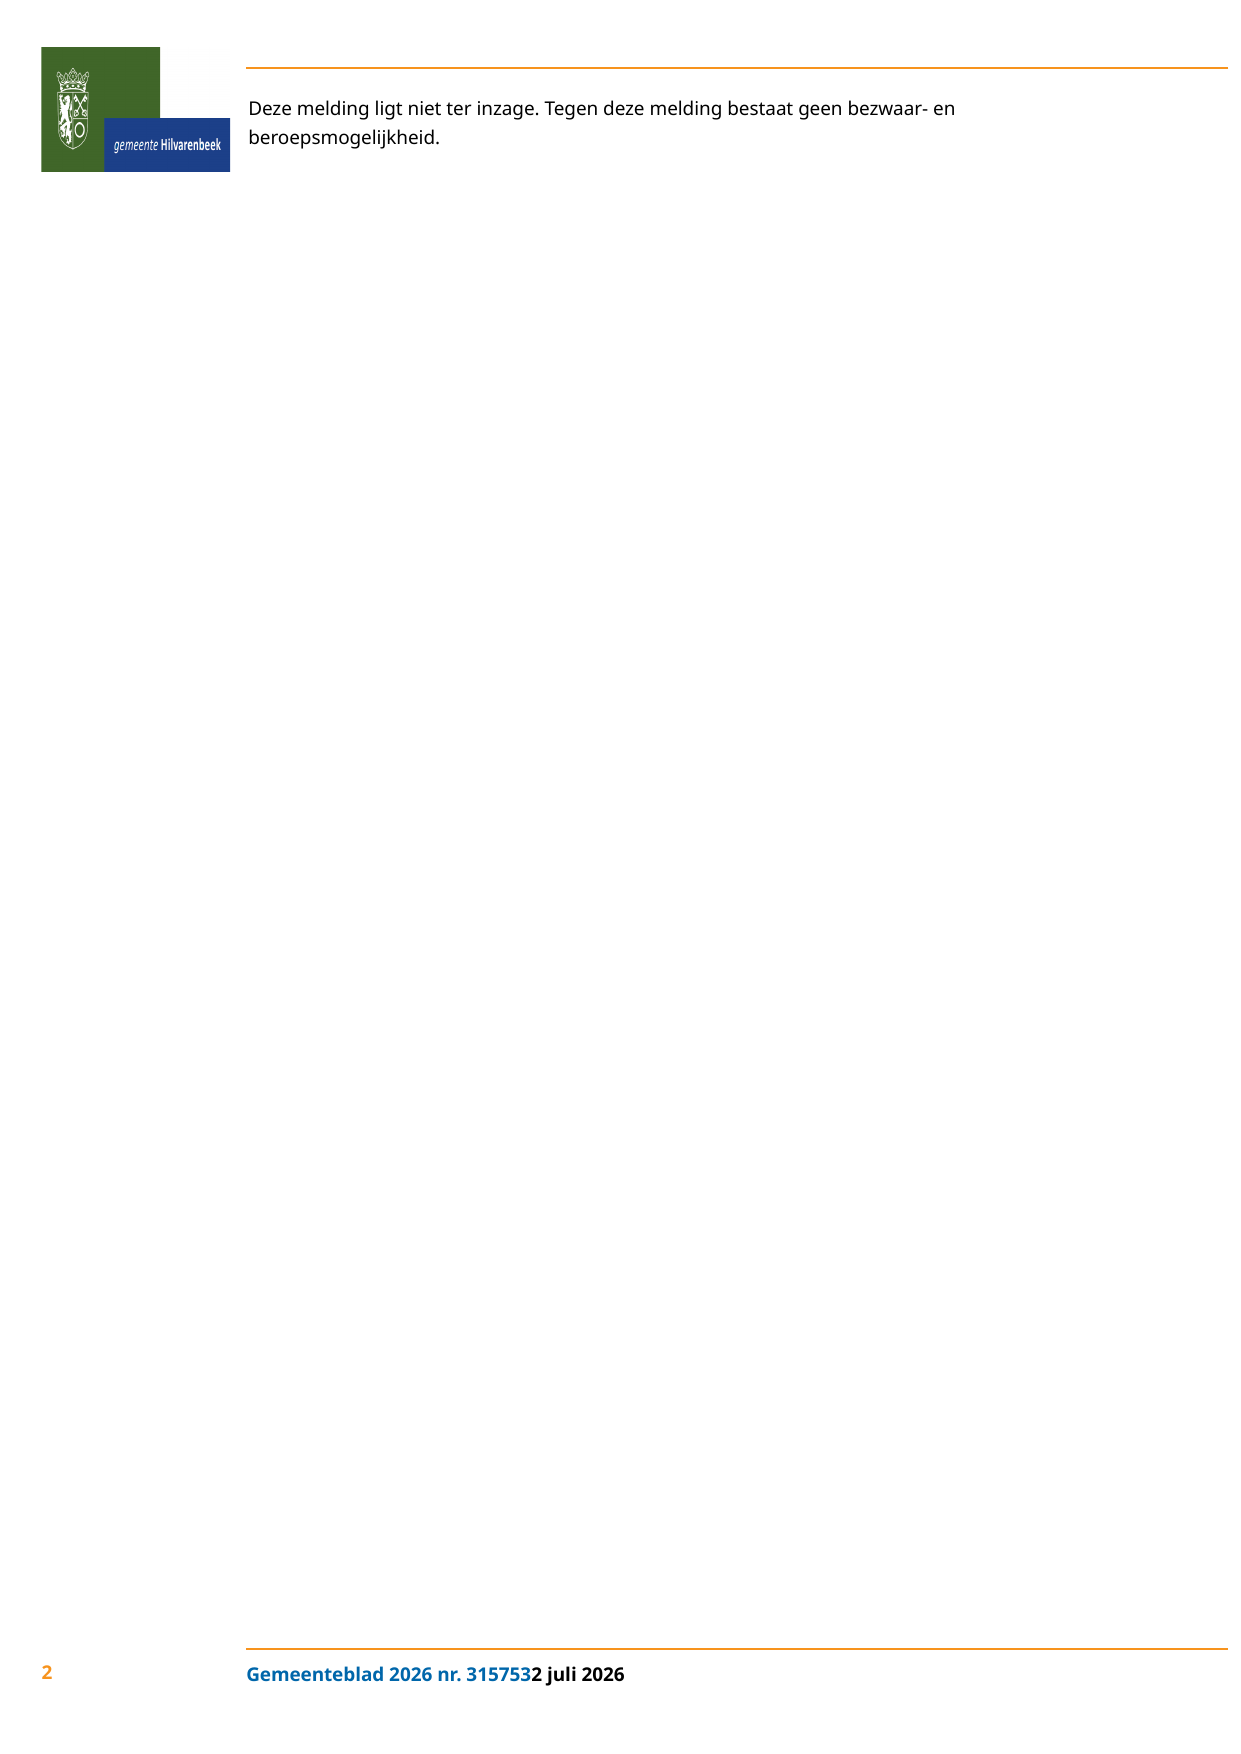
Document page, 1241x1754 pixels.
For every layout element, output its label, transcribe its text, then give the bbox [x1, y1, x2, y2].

text Deze melding ligt niet ter inzage. Tegen deze melding bestaat geen bezwaar- en beroepsmogelijkheid. [248, 95, 1152, 150]
picture [41, 47, 231, 172]
